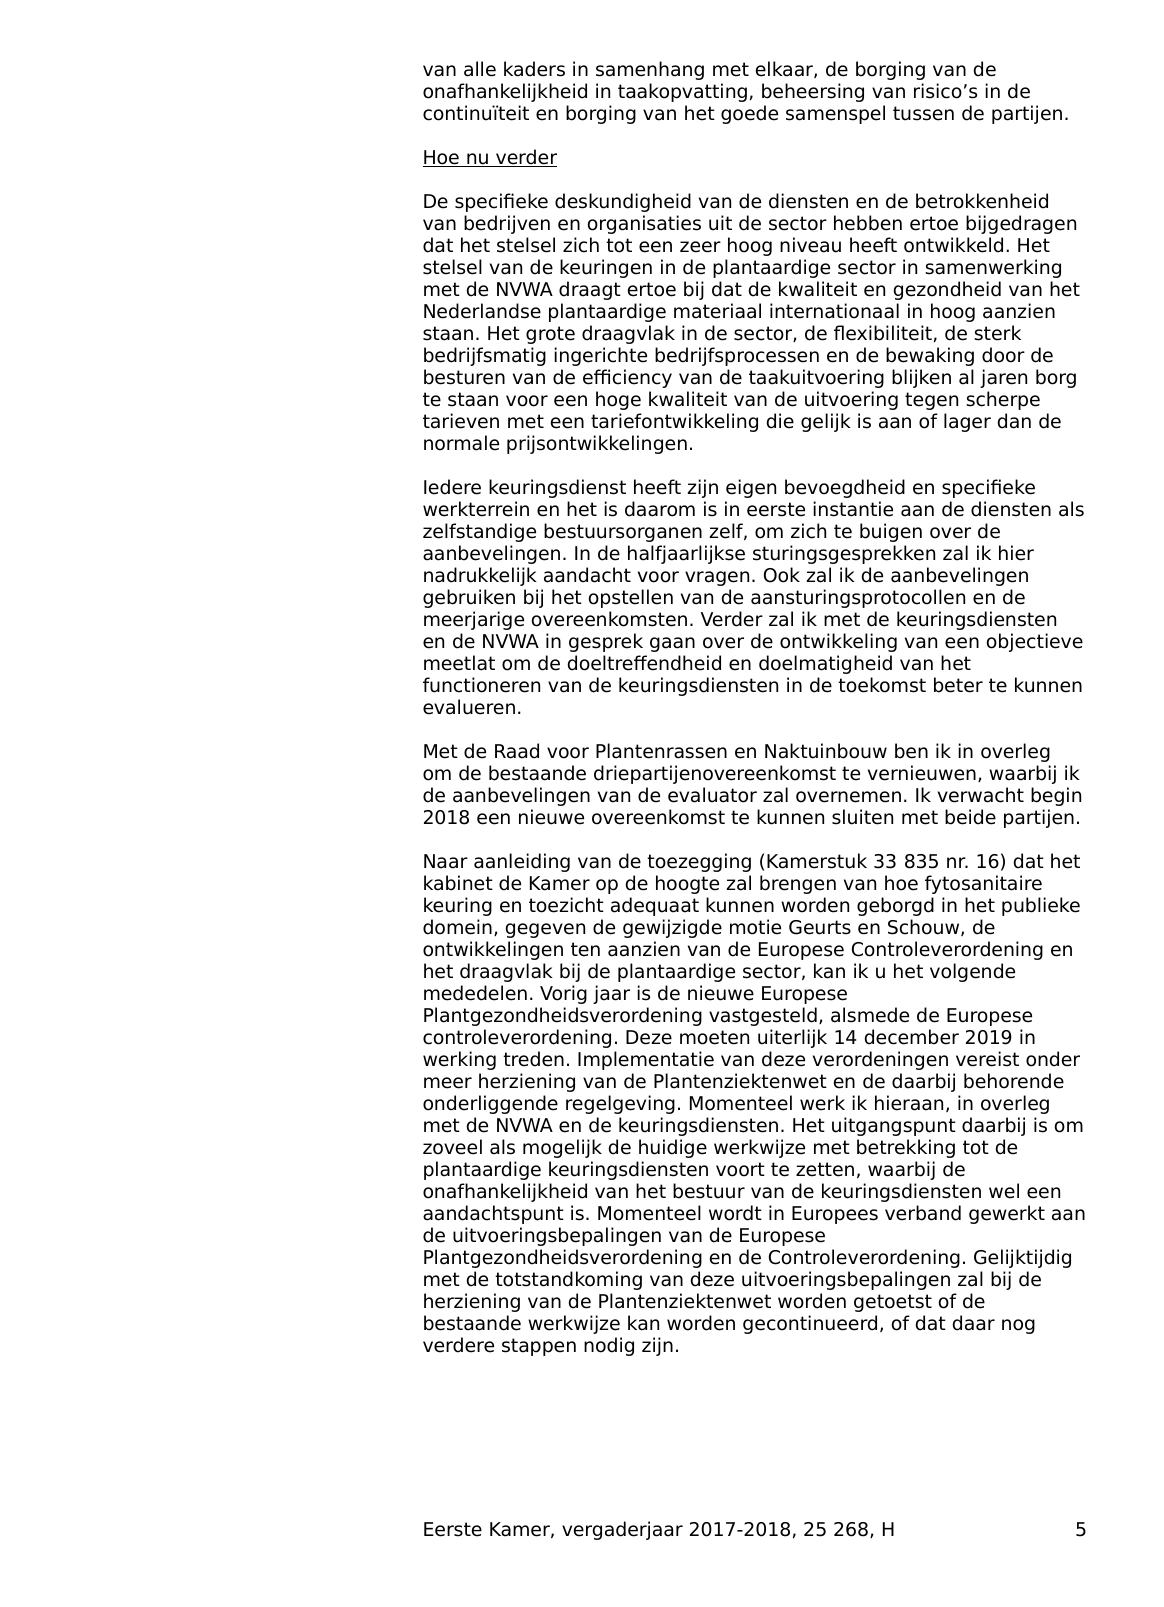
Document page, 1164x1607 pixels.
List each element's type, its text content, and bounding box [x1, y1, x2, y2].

subtitle Hoe nu verder [422, 147, 1087, 169]
text Met de Raad voor Plantenrassen en Naktuinbouw ben ik in overleg om de bestaande driepartijenovereenkomst te vernieuwen, waarbij ik de aanbevelingen van de evaluator zal overnemen. Ik verwacht begin 2018 een nieuwe overeenkomst te kunnen sluiten met beide partijen. [422, 741, 1087, 829]
text van alle kaders in samenhang met elkaar, de borging van de onafhankelijkheid in taakopvatting, beheersing van risico’s in de continuïteit en borging van het goede samenspel tussen de partijen. [422, 59, 1087, 125]
text Naar aanleiding van de toezegging (Kamerstuk 33 835 nr. 16) dat het kabinet de Kamer op de hoogte zal brengen van hoe fytosanitaire keuring en toezicht adequaat kunnen worden geborgd in het publieke domein, gegeven de gewijzigde motie Geurts en Schouw, de ontwikkelingen ten aanzien van de Europese Controleverordening en het draagvlak bij de plantaardige sector, kan ik u het volgende mededelen. Vorig jaar is de nieuwe Europese Plantgezondheidsverordening vastgesteld, alsmede de Europese controleverordening. Deze moeten uiterlijk 14 december 2019 in werking treden. Implementatie van deze verordeningen vereist onder meer herziening van de Plantenziektenwet en de daarbij behorende onderliggende regelgeving. Momenteel werk ik hieraan, in overleg met de NVWA en de keuringsdiensten. Het uitgangspunt daarbij is om zoveel als mogelijk de huidige werkwijze met betrekking tot de plantaardige keuringsdiensten voort te zetten, waarbij de onafhankelijkheid van het bestuur van de keuringsdiensten wel een aandachtspunt is. Momenteel wordt in Europees verband gewerkt aan de uitvoeringsbepalingen van de Europese Plantgezondheidsverordening en de Controleverordening. Gelijktijdig met de totstandkoming van deze uitvoeringsbepalingen zal bij de herziening van de Plantenziektenwet worden getoetst of de bestaande werkwijze kan worden gecontinueerd, of dat daar nog verdere stappen nodig zijn. [422, 851, 1087, 1357]
text De specifieke deskundigheid van de diensten en de betrokkenheid van bedrijven en organisaties uit de sector hebben ertoe bijgedragen dat het stelsel zich tot een zeer hoog niveau heeft ontwikkeld. Het stelsel van de keuringen in de plantaardige sector in samenwerking met de NVWA draagt ertoe bij dat de kwaliteit en gezondheid van het Nederlandse plantaardige materiaal internationaal in hoog aanzien staan. Het grote draagvlak in de sector, de flexibiliteit, de sterk bedrijfsmatig ingerichte bedrijfsprocessen en de bewaking door de besturen van de efficiency van de taakuitvoering blijken al jaren borg te staan voor een hoge kwaliteit van de uitvoering tegen scherpe tarieven met een tariefontwikkeling die gelijk is aan of lager dan de normale prijsontwikkelingen. [422, 191, 1087, 455]
text Iedere keuringsdienst heeft zijn eigen bevoegdheid en specifieke werkterrein en het is daarom is in eerste instantie aan de diensten als zelfstandige bestuursorganen zelf, om zich te buigen over de aanbevelingen. In de halfjaarlijkse sturingsgesprekken zal ik hier nadrukkelijk aandacht voor vragen. Ook zal ik de aanbevelingen gebruiken bij het opstellen van de aansturingsprotocollen en de meerjarige overeenkomsten. Verder zal ik met de keuringsdiensten en de NVWA in gesprek gaan over de ontwikkeling van een objectieve meetlat om de doeltreffendheid en doelmatigheid van het functioneren van de keuringsdiensten in de toekomst beter te kunnen evalueren. [422, 477, 1087, 719]
